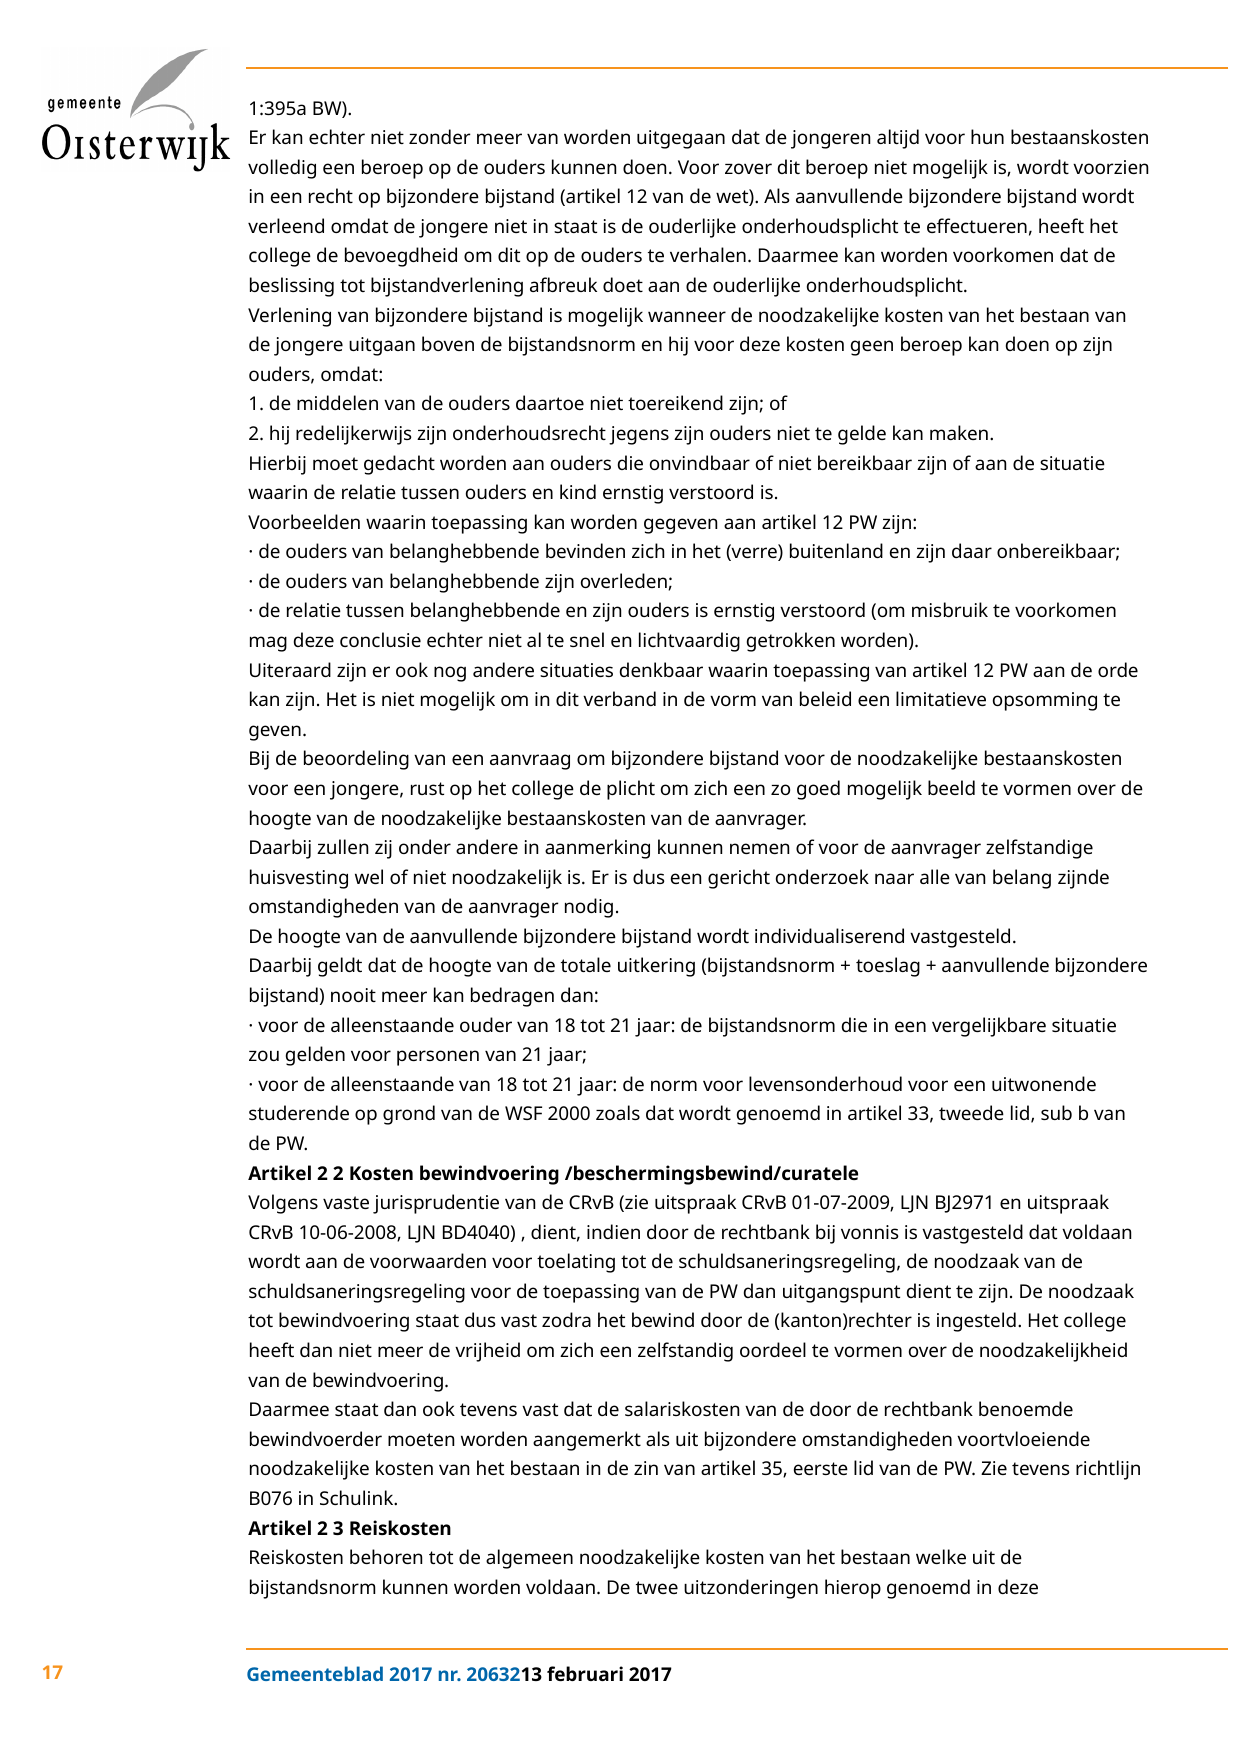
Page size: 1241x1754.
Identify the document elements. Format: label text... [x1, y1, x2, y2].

text Reiskosten behoren tot de algemeen noodzakelijke kosten van het bestaan welke uit de bijstandsnorm kunnen worden voldaan. De twee uitzonderingen hierop genoemd in deze [248, 1544, 1152, 1600]
text Er kan echter niet zonder meer van worden uitgegaan dat de jongeren altijd voor hun bestaanskosten volledig een beroep op de ouders kunnen doen. Voor zover dit beroep niet mogelijk is, wordt voorzien in een recht op bijzondere bijstand (artikel 12 van de wet). Als aanvullende bijzondere bijstand wordt verleend omdat de jongere niet in staat is de ouderlijke onderhoudsplicht te effectueren, heeft het college de bevoegdheid om dit op de ouders te verhalen. Daarmee kan worden voorkomen dat de beslissing tot bijstandverlening afbreuk doet aan de ouderlijke onderhoudsplicht. [248, 124, 1152, 298]
text Uiteraard zijn er ook nog andere situaties denkbaar waarin toepassing van artikel 12 PW aan de orde kan zijn. Het is niet mogelijk om in dit verband in de vorm van beleid een limitatieve opsomming te geven. [248, 657, 1152, 742]
text · de relatie tussen belanghebbende en zijn ouders is ernstig verstoord (om misbruik te voorkomen mag deze conclusie echter niet al te snel en lichtvaardig getrokken worden). [248, 598, 1152, 653]
text Daarbij zullen zij onder andere in aanmerking kunnen nemen of voor de aanvrager zelfstandige huisvesting wel of niet noodzakelijk is. Er is dus een gericht onderzoek naar alle van belang zijnde omstandigheden van de aanvrager nodig. [248, 834, 1152, 919]
text Volgens vaste jurisprudentie van de CRvB (zie uitspraak CRvB 01-07-2009, LJN BJ2971 en uitspraak CRvB 10-06-2008, LJN BD4040) , dient, indien door de rechtbank bij vonnis is vastgesteld dat voldaan wordt aan de voorwaarden voor toelating tot de schuldsaneringsregeling, de noodzaak van de schuldsaneringsregeling voor de toepassing van de PW dan uitgangspunt dient te zijn. De noodzaak tot bewindvoering staat dus vast zodra het bewind door de (kanton)rechter is ingesteld. Het college heeft dan niet meer de vrijheid om zich een zelfstandig oordeel te vormen over de noodzakelijkheid van de bewindvoering. [248, 1189, 1152, 1393]
text 1:395a BW). [248, 95, 1152, 121]
text · voor de alleenstaande ouder van 18 tot 21 jaar: de bijstandsnorm die in een vergelijkbare situatie zou gelden voor personen van 21 jaar; [248, 1012, 1152, 1067]
text Bij de beoordeling van een aanvraag om bijzondere bijstand voor de noodzakelijke bestaanskosten voor een jongere, rust op het college de plicht om zich een zo goed mogelijk beeld te vormen over de hoogte van de noodzakelijke bestaanskosten van de aanvrager. [248, 746, 1152, 831]
text Daarbij geldt dat de hoogte van de totale uitkering (bijstandsnorm + toeslag + aanvullende bijzondere bijstand) nooit meer kan bedragen dan: [248, 953, 1152, 1008]
text Artikel 2 3 Reiskosten [248, 1515, 1152, 1541]
text Artikel 2 2 Kosten bewindvoering /beschermingsbewind/curatele [248, 1160, 1152, 1186]
text Voorbeelden waarin toepassing kan worden gegeven aan artikel 12 PW zijn: [248, 509, 1152, 535]
text Verlening van bijzondere bijstand is mogelijk wanneer de noodzakelijke kosten van het bestaan van de jongere uitgaan boven de bijstandsnorm en hij voor deze kosten geen beroep kan doen op zijn ouders, omdat: [248, 302, 1152, 387]
text · voor de alleenstaande van 18 tot 21 jaar: de norm voor levensonderhoud voor een uitwonende studerende op grond van de WSF 2000 zoals dat wordt genoemd in artikel 33, tweede lid, sub b van de PW. [248, 1071, 1152, 1156]
text De hoogte van de aanvullende bijzondere bijstand wordt individualiserend vastgesteld. [248, 923, 1152, 949]
text Daarmee staat dan ook tevens vast dat de salariskosten van de door de rechtbank benoemde bewindvoerder moeten worden aangemerkt als uit bijzondere omstandigheden voortvloeiende noodzakelijke kosten van het bestaan in de zin van artikel 35, eerste lid van de PW. Zie tevens richtlijn B076 in Schulink. [248, 1396, 1152, 1511]
text 1. de middelen van de ouders daartoe niet toereikend zijn; of [248, 391, 1152, 416]
text · de ouders van belanghebbende bevinden zich in het (verre) buitenland en zijn daar onbereikbaar; [248, 538, 1152, 564]
text Hierbij moet gedacht worden aan ouders die onvindbaar of niet bereikbaar zijn of aan de situatie waarin de relatie tussen ouders en kind ernstig verstoord is. [248, 450, 1152, 505]
text · de ouders van belanghebbende zijn overleden; [248, 568, 1152, 594]
picture [41, 47, 231, 172]
text 2. hij redelijkerwijs zijn onderhoudsrecht jegens zijn ouders niet te gelde kan maken. [248, 420, 1152, 446]
